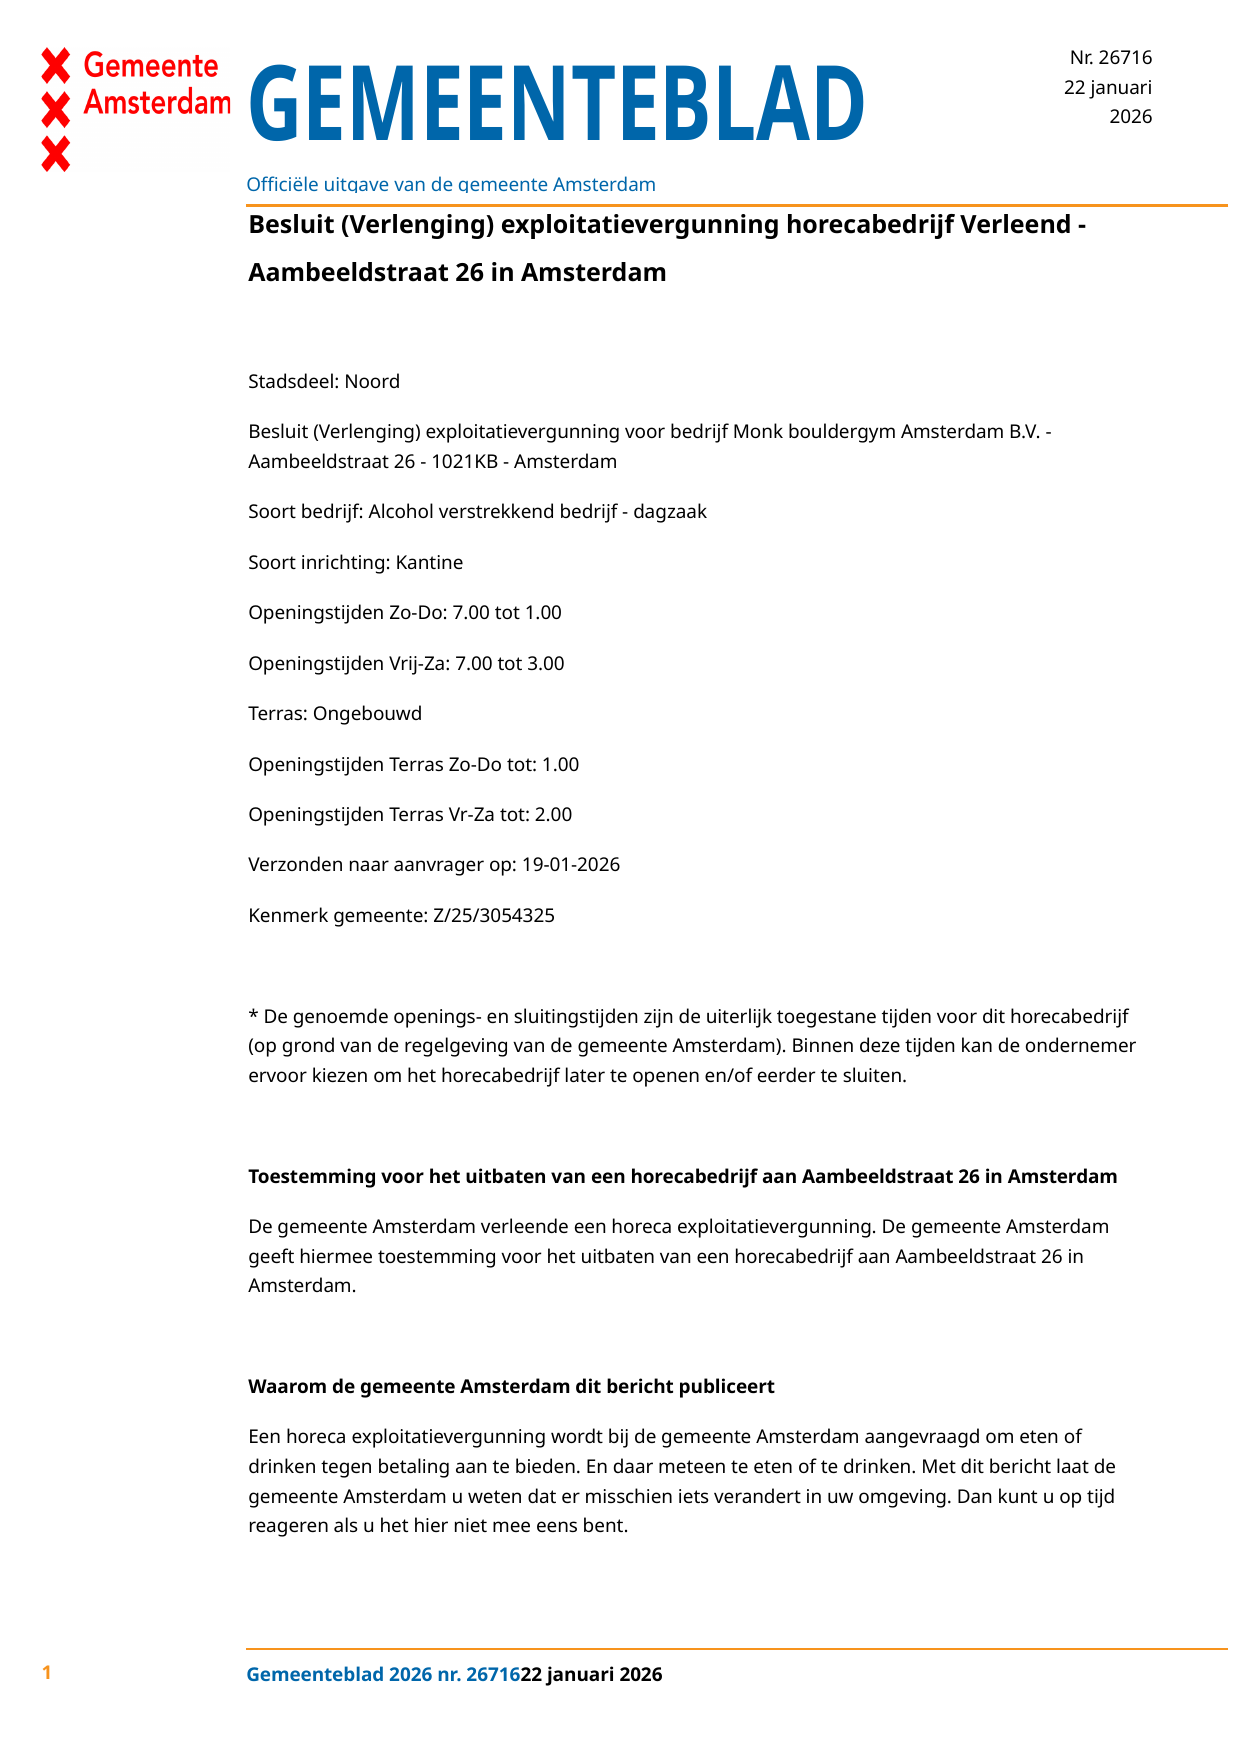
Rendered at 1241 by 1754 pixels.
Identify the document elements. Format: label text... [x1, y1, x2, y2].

text De gemeente Amsterdam verleende een horeca exploitatievergunning. De gemeente Amsterdam geeft hiermee toestemming voor het uitbaten van een horecabedrijf aan Aambeeldstraat 26 in Amsterdam. [248, 1213, 1152, 1298]
text Openingstijden Terras Vr-Za tot: 2.00 [248, 801, 1152, 827]
text * De genoemde openings- en sluitingstijden zijn de uiterlijk toegestane tijden voor dit horecabedrijf (op grond van de regelgeving van de gemeente Amsterdam). Binnen deze tijden kan de ondernemer ervoor kiezen om het horecabedrijf later te openen en/of eerder te sluiten. [248, 1003, 1152, 1088]
text Waarom de gemeente Amsterdam dit bericht publiceert [248, 1373, 1152, 1399]
text Terras: Ongebouwd [248, 700, 1152, 726]
text Stadsdeel: Noord [248, 368, 1152, 394]
text Openingstijden Vrij-Za: 7.00 tot 3.00 [248, 650, 1152, 676]
text Soort inrichting: Kantine [248, 549, 1152, 575]
text Openingstijden Terras Zo-Do tot: 1.00 [248, 751, 1152, 777]
text Besluit (Verlenging) exploitatievergunning voor bedrijf Monk bouldergym Amsterdam B.V. - Aambeeldstraat 26 - 1021KB - Amsterdam [248, 419, 1152, 474]
text Een horeca exploitatievergunning wordt bij de gemeente Amsterdam aangevraagd om eten of drinken tegen betaling aan te bieden. En daar meteen te eten of te drinken. Met dit bericht laat de gemeente Amsterdam u weten dat er misschien iets verandert in uw omgeving. Dan kunt u op tijd reageren als u het hier niet mee eens bent. [248, 1424, 1152, 1538]
text Soort bedrijf: Alcohol verstrekkend bedrijf - dagzaak [248, 499, 1152, 524]
text Openingstijden Zo-Do: 7.00 tot 1.00 [248, 599, 1152, 625]
text Kenmerk gemeente: Z/25/3054325 [248, 902, 1152, 928]
picture [41, 47, 231, 172]
text Besluit (Verlenging) exploitatievergunning horecabedrijf Verleend - Aambeeldstraat 26 in Amsterdam [248, 207, 1152, 288]
text Verzonden naar aanvrager op: 19-01-2026 [248, 852, 1152, 877]
text Toestemming voor het uitbaten van een horecabedrijf aan Aambeeldstraat 26 in Amsterdam [248, 1163, 1152, 1189]
